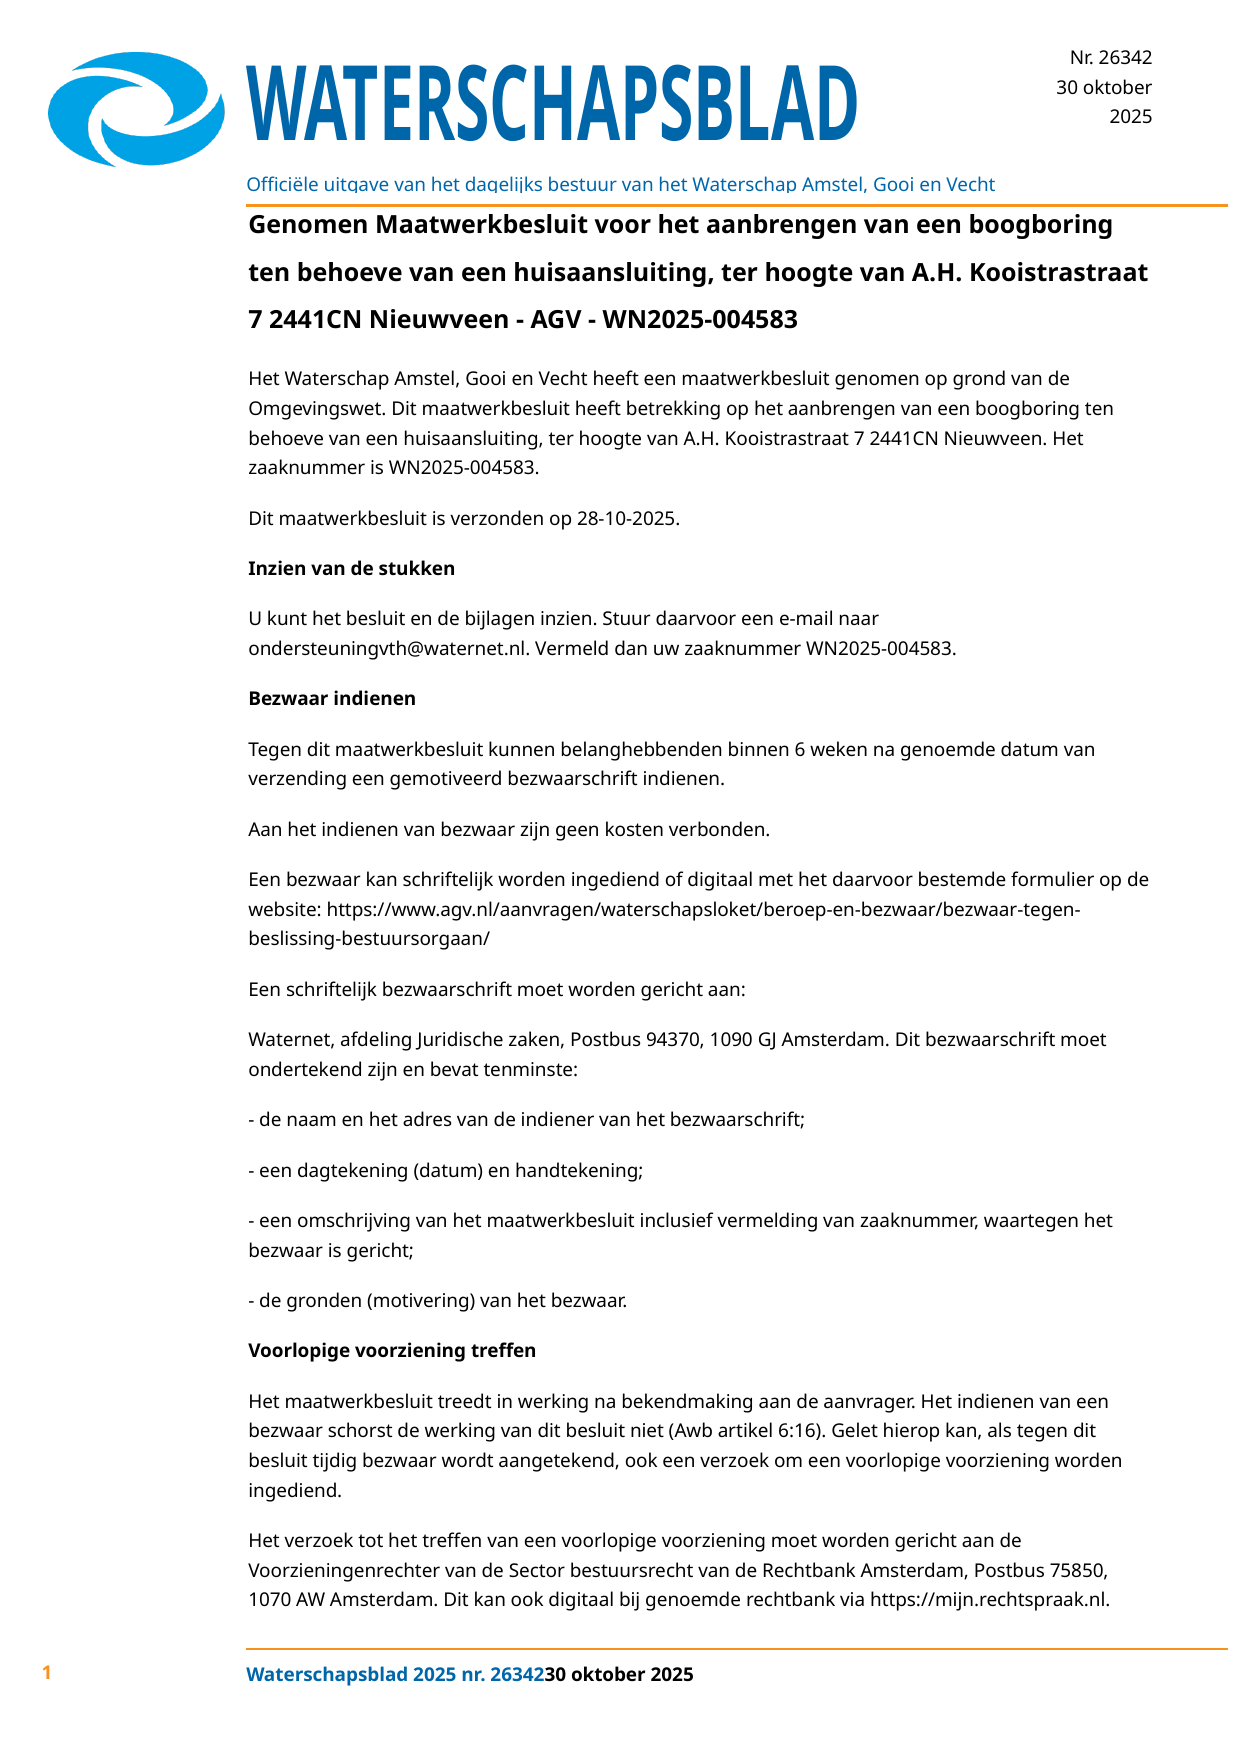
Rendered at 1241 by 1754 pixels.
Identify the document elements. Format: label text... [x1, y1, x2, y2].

picture [41, 47, 231, 172]
text Waternet, afdeling Juridische zaken, Postbus 94370, 1090 GJ Amsterdam. Dit bezwaarschrift moet ondertekend zijn en bevat tenminste: [248, 1026, 1152, 1082]
text Voorlopige voorziening treffen [248, 1338, 1152, 1363]
text Tegen dit maatwerkbesluit kunnen belanghebbenden binnen 6 weken na genoemde datum van verzending een gemotiveerd bezwaarschrift indienen. [248, 736, 1152, 791]
text U kunt het besluit en de bijlagen inzien. Stuur daarvoor een e-mail naar ondersteuningvth@waternet.nl. Vermeld dan uw zaaknummer WN2025-004583. [248, 606, 1152, 661]
text Het verzoek tot het treffen van een voorlopige voorziening moet worden gericht aan de Voorzieningenrechter van de Sector bestuursrecht van de Rechtbank Amsterdam, Postbus 75850, 1070 AW Amsterdam. Dit kan ook digitaal bij genoemde rechtbank via https://mijn.rechtspraak.nl. [248, 1527, 1152, 1612]
text Het Waterschap Amstel, Gooi en Vecht heeft een maatwerkbesluit genomen op grond van de Omgevingswet. Dit maatwerkbesluit heeft betrekking op het aanbrengen van een boogboring ten behoeve van een huisaansluiting, ter hoogte van A.H. Kooistrastraat 7 2441CN Nieuwveen. Het zaaknummer is WN2025-004583. [248, 366, 1152, 480]
text - een omschrijving van het maatwerkbesluit inclusief vermelding van zaaknummer, waartegen het bezwaar is gericht; [248, 1207, 1152, 1262]
text - de naam en het adres van de indiener van het bezwaarschrift; [248, 1106, 1152, 1132]
text Dit maatwerkbesluit is verzonden op 28-10-2025. [248, 505, 1152, 530]
text Genomen Maatwerkbesluit voor het aanbrengen van een boogboring ten behoeve van een huisaansluiting, ter hoogte van A.H. Kooistrastraat 7 2441CN Nieuwveen - AGV - WN2025-004583 [248, 207, 1152, 336]
text Het maatwerkbesluit treedt in werking na bekendmaking aan de aanvrager. Het indienen van een bezwaar schorst de werking van dit besluit niet (Awb artikel 6:16). Gelet hierop kan, als tegen dit besluit tijdig bezwaar wordt aangetekend, ook een verzoek om een voorlopige voorziening worden ingediend. [248, 1388, 1152, 1502]
text - de gronden (motivering) van het bezwaar. [248, 1287, 1152, 1313]
text - een dagtekening (datum) en handtekening; [248, 1157, 1152, 1182]
text Een schriftelijk bezwaarschrift moet worden gericht aan: [248, 976, 1152, 1002]
text Inzien van de stukken [248, 555, 1152, 581]
text Bezwaar indienen [248, 686, 1152, 711]
text Aan het indienen van bezwaar zijn geen kosten verbonden. [248, 816, 1152, 842]
text Een bezwaar kan schriftelijk worden ingediend of digitaal met het daarvoor bestemde formulier op de website: https://www.agv.nl/aanvragen/waterschapsloket/beroep-en-bezwaar/bezwaar-tegen-beslissing-bestuursorgaan/ [248, 866, 1152, 951]
